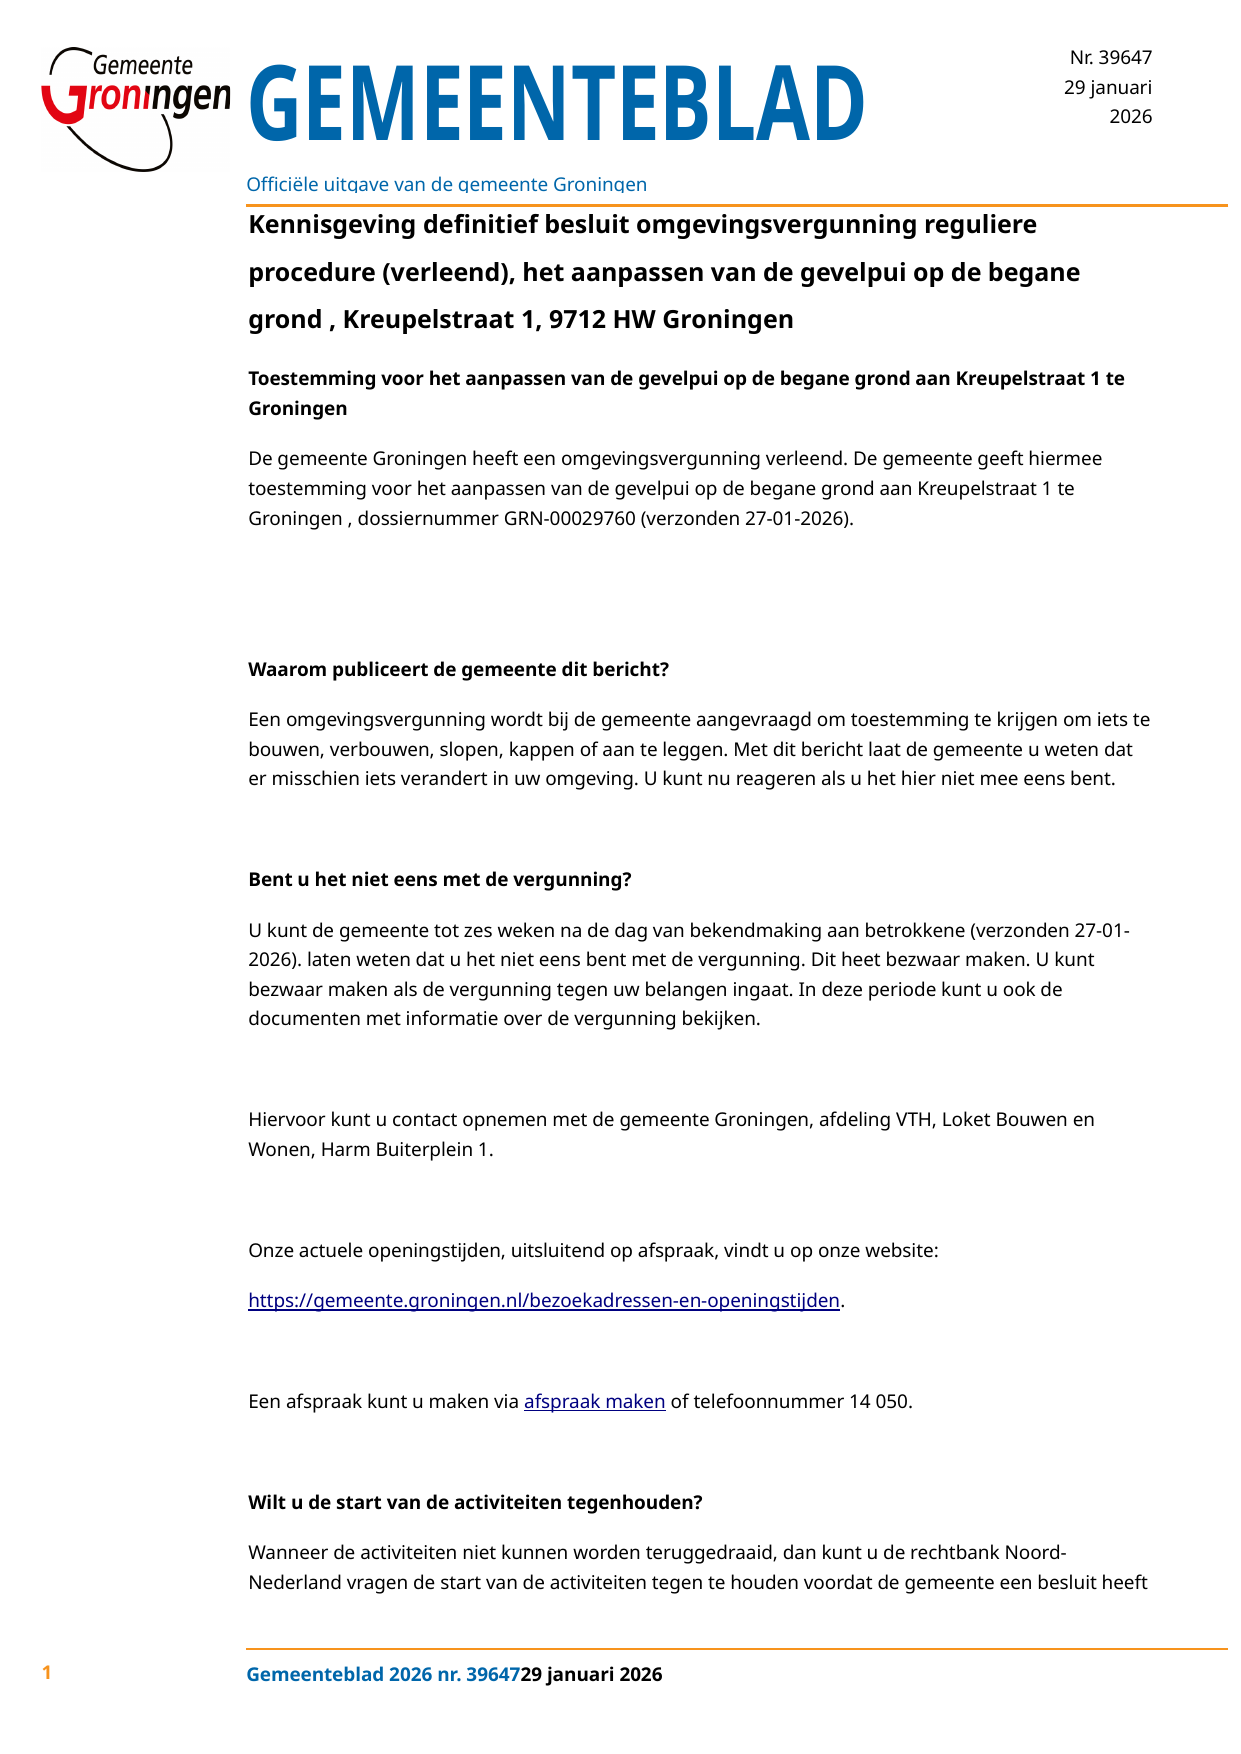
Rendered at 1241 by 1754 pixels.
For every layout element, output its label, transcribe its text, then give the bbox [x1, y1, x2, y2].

text Wilt u de start van de activiteiten tegenhouden? [248, 1489, 1152, 1514]
text Toestemming voor het aanpassen van de gevelpui op de begane grond aan Kreupelstraat 1 te Groningen [248, 366, 1152, 421]
text Wanneer de activiteiten niet kunnen worden teruggedraaid, dan kunt u de rechtbank Noord-Nederland vragen de start van de activiteiten tegen te houden voordat de gemeente een besluit heeft [248, 1539, 1152, 1594]
text Kennisgeving definitief besluit omgevingsvergunning reguliere procedure (verleend), het aanpassen van de gevelpui op de begane grond , Kreupelstraat 1, 9712 HW Groningen [248, 207, 1152, 336]
text Een afspraak kunt u maken via afspraak maken of telefoonnummer 14 050. [248, 1388, 1152, 1414]
text Onze actuele openingstijden, uitsluitend op afspraak, vindt u op onze website: [248, 1237, 1152, 1262]
text De gemeente Groningen heeft een omgevingsvergunning verleend. De gemeente geeft hiermee toestemming voor het aanpassen van de gevelpui op de begane grond aan Kreupelstraat 1 te Groningen , dossiernummer GRN-00029760 (verzonden 27-01-2026). [248, 446, 1152, 530]
text Bent u het niet eens met de vergunning? [248, 866, 1152, 892]
text https://gemeente.groningen.nl/bezoekadressen-en-openingstijden. [248, 1287, 1152, 1313]
text Hiervoor kunt u contact opnemen met de gemeente Groningen, afdeling VTH, Loket Bouwen en Wonen, Harm Buiterplein 1. [248, 1106, 1152, 1162]
text U kunt de gemeente tot zes weken na de dag van bekendmaking aan betrokkene (verzonden 27-01-2026). laten weten dat u het niet eens bent met de vergunning. Dit heet bezwaar maken. U kunt bezwaar maken als de vergunning tegen uw belangen ingaat. In deze periode kunt u ook de documenten met informatie over de vergunning bekijken. [248, 917, 1152, 1031]
text Een omgevingsvergunning wordt bij de gemeente aangevraagd om toestemming te krijgen om iets te bouwen, verbouwen, slopen, kappen of aan te leggen. Met dit bericht laat de gemeente u weten dat er misschien iets verandert in uw omgeving. U kunt nu reageren als u het hier niet mee eens bent. [248, 706, 1152, 791]
text Waarom publiceert de gemeente dit bericht? [248, 656, 1152, 682]
picture [41, 47, 231, 172]
